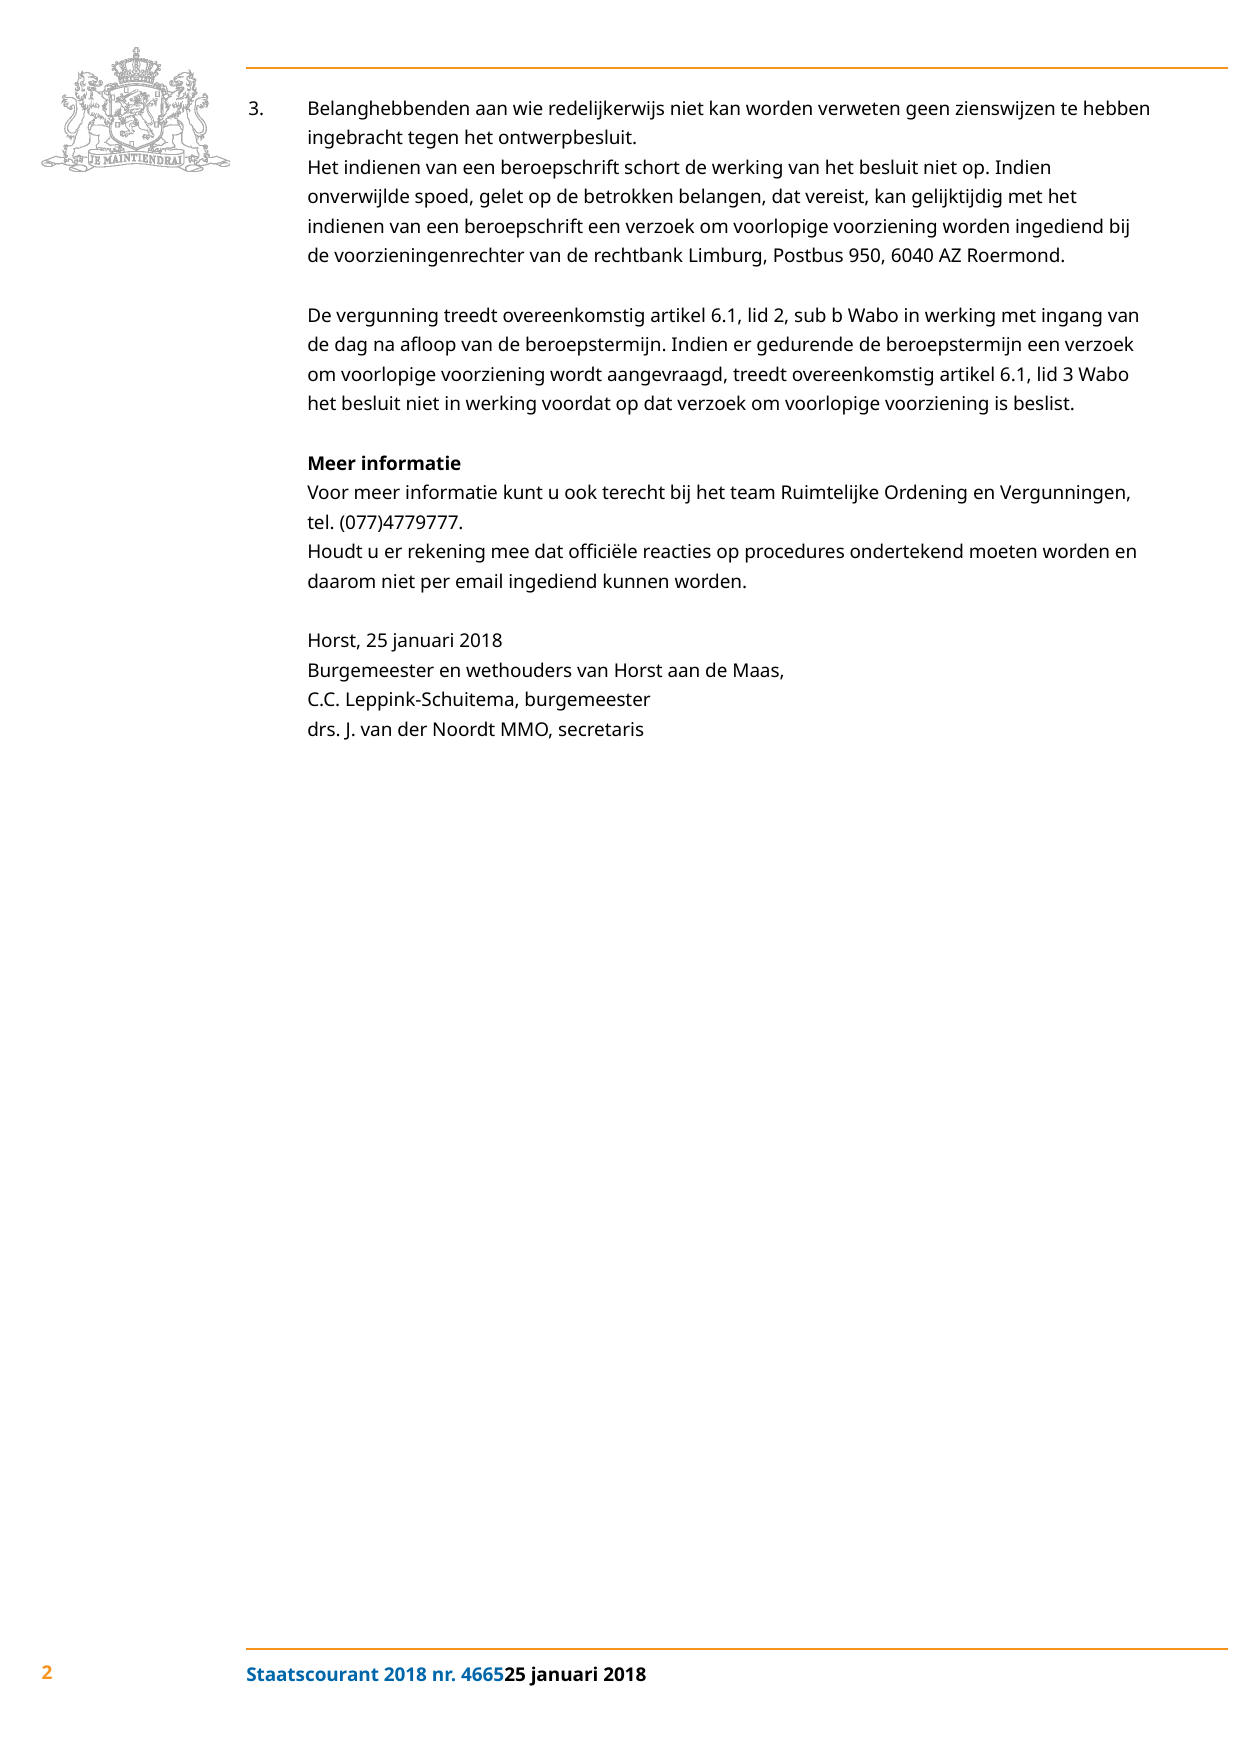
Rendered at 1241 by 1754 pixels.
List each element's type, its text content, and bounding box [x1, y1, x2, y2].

list drs. J. van der Noordt MMO, secretaris [248, 716, 1152, 742]
list Belanghebbenden aan wie redelijkerwijs niet kan worden verweten geen zienswijzen te hebben ingebracht tegen het ontwerpbesluit. [248, 95, 1152, 150]
list Burgemeester en wethouders van Horst aan de Maas, [248, 657, 1152, 683]
list Het indienen van een beroepschrift schort de werking van het besluit niet op. Indien onverwijlde spoed, gelet op de betrokken belangen, dat vereist, kan gelijktijdig met het indienen van een beroepschrift een verzoek om voorlopige voorziening worden ingediend bij de voorzieningenrechter van de rechtbank Limburg, Postbus 950, 6040 AZ Roermond. [248, 154, 1152, 268]
list Houdt u er rekening mee dat officiële reacties op procedures ondertekend moeten worden en daarom niet per email ingediend kunnen worden. [248, 538, 1152, 594]
list Voor meer informatie kunt u ook terecht bij het team Ruimtelijke Ordening en Vergunningen, tel. (077)4779777. [248, 479, 1152, 535]
list C.C. Leppink-Schuitema, burgemeester [248, 686, 1152, 712]
list Meer informatie [248, 450, 1152, 476]
list De vergunning treedt overeenkomstig artikel 6.1, lid 2, sub b Wabo in werking met ingang van de dag na afloop van de beroepstermijn. Indien er gedurende de beroepstermijn een verzoek om voorlopige voorziening wordt aangevraagd, treedt overeenkomstig artikel 6.1, lid 3 Wabo het besluit niet in werking voordat op dat verzoek om voorlopige voorziening is beslist. [248, 302, 1152, 416]
picture [41, 47, 231, 172]
list Horst, 25 januari 2018 [248, 627, 1152, 653]
